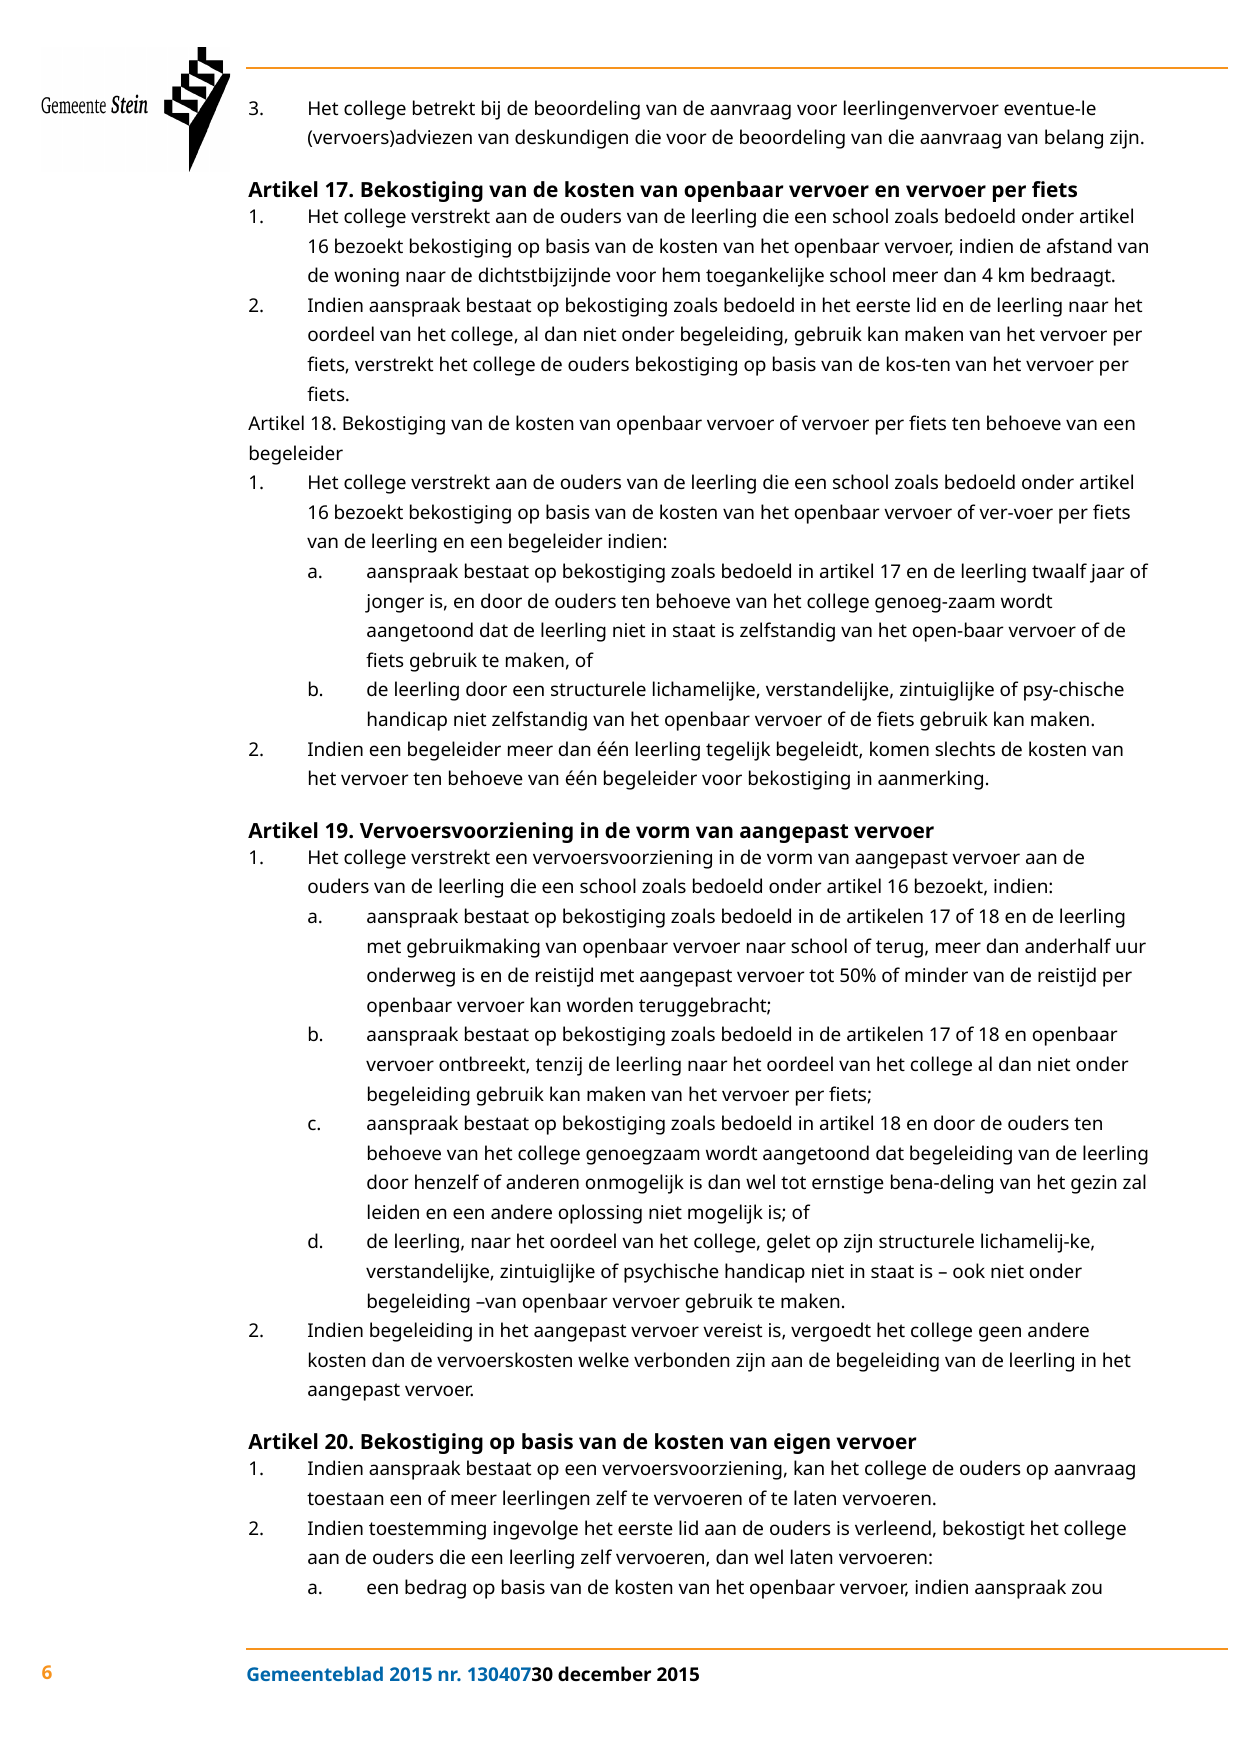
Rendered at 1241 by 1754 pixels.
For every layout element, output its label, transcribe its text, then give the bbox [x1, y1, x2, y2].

list aanspraak bestaat op bekostiging zoals bedoeld in artikel 18 en door de ouders ten behoeve van het college genoegzaam wordt aangetoond dat begeleiding van de leerling door henzelf of anderen onmogelijk is dan wel tot ernstige bena-deling van het gezin zal leiden en een andere oplossing niet mogelijk is; of [307, 1110, 1152, 1225]
list de leerling, naar het oordeel van het college, gelet op zijn structurele lichamelij-ke, verstandelijke, zintuiglijke of psychische handicap niet in staat is – ook niet onder begeleiding –van openbaar vervoer gebruik te maken. [307, 1229, 1152, 1314]
list Het college betrekt bij de beoordeling van de aanvraag voor leerlingenvervoer eventue-le (vervoers)adviezen van deskundigen die voor de beoordeling van die aanvraag van belang zijn. [248, 95, 1152, 150]
list Het college verstrekt een vervoersvoorziening in de vorm van aangepast vervoer aan de ouders van de leerling die een school zoals bedoeld onder artikel 16 bezoekt, indien: [248, 844, 1152, 899]
list Indien een begeleider meer dan één leerling tegelijk begeleidt, komen slechts de kosten van het vervoer ten behoeve van één begeleider voor bekostiging in aanmerking. [248, 736, 1152, 791]
list Indien aanspraak bestaat op bekostiging zoals bedoeld in het eerste lid en de leerling naar het oordeel van het college, al dan niet onder begeleiding, gebruik kan maken van het vervoer per fiets, verstrekt het college de ouders bekostiging op basis van de kos-ten van het vervoer per fiets. [248, 292, 1152, 406]
list aanspraak bestaat op bekostiging zoals bedoeld in de artikelen 17 of 18 en de leerling met gebruikmaking van openbaar vervoer naar school of terug, meer dan anderhalf uur onderweg is en de reistijd met aangepast vervoer tot 50% of minder van de reistijd per openbaar vervoer kan worden teruggebracht; [307, 903, 1152, 1018]
text Artikel 20. Bekostiging op basis van de kosten van eigen vervoer [248, 1427, 1152, 1456]
text Artikel 18. Bekostiging van de kosten van openbaar vervoer of vervoer per fiets ten behoeve van een begeleider [248, 410, 1152, 466]
text Artikel 17. Bekostiging van de kosten van openbaar vervoer en vervoer per fiets [248, 175, 1152, 203]
picture [41, 47, 231, 172]
list Indien aanspraak bestaat op een vervoersvoorziening, kan het college de ouders op aanvraag toestaan een of meer leerlingen zelf te vervoeren of te laten vervoeren. [248, 1456, 1152, 1511]
list Indien toestemming ingevolge het eerste lid aan de ouders is verleend, bekostigt het college aan de ouders die een leerling zelf vervoeren, dan wel laten vervoeren: [248, 1515, 1152, 1570]
list aanspraak bestaat op bekostiging zoals bedoeld in de artikelen 17 of 18 en openbaar vervoer ontbreekt, tenzij de leerling naar het oordeel van het college al dan niet onder begeleiding gebruik kan maken van het vervoer per fiets; [307, 1022, 1152, 1107]
list de leerling door een structurele lichamelijke, verstandelijke, zintuiglijke of psy-chische handicap niet zelfstandig van het openbaar vervoer of de fiets gebruik kan maken. [307, 677, 1152, 732]
list een bedrag op basis van de kosten van het openbaar vervoer, indien aanspraak zou [307, 1574, 1152, 1599]
list Het college verstrekt aan de ouders van de leerling die een school zoals bedoeld onder artikel 16 bezoekt bekostiging op basis van de kosten van het openbaar vervoer, indien de afstand van de woning naar de dichtstbijzijnde voor hem toegankelijke school meer dan 4 km bedraagt. [248, 203, 1152, 288]
list Het college verstrekt aan de ouders van de leerling die een school zoals bedoeld onder artikel 16 bezoekt bekostiging op basis van de kosten van het openbaar vervoer of ver-voer per fiets van de leerling en een begeleider indien: [248, 469, 1152, 554]
text Artikel 19. Vervoersvoorziening in de vorm van aangepast vervoer [248, 816, 1152, 844]
list aanspraak bestaat op bekostiging zoals bedoeld in artikel 17 en de leerling twaalf jaar of jonger is, en door de ouders ten behoeve van het college genoeg-zaam wordt aangetoond dat de leerling niet in staat is zelfstandig van het open-baar vervoer of de fiets gebruik te maken, of [307, 558, 1152, 673]
list Indien begeleiding in het aangepast vervoer vereist is, vergoedt het college geen andere kosten dan de vervoerskosten welke verbonden zijn aan de begeleiding van de leerling in het aangepast vervoer. [248, 1317, 1152, 1402]
